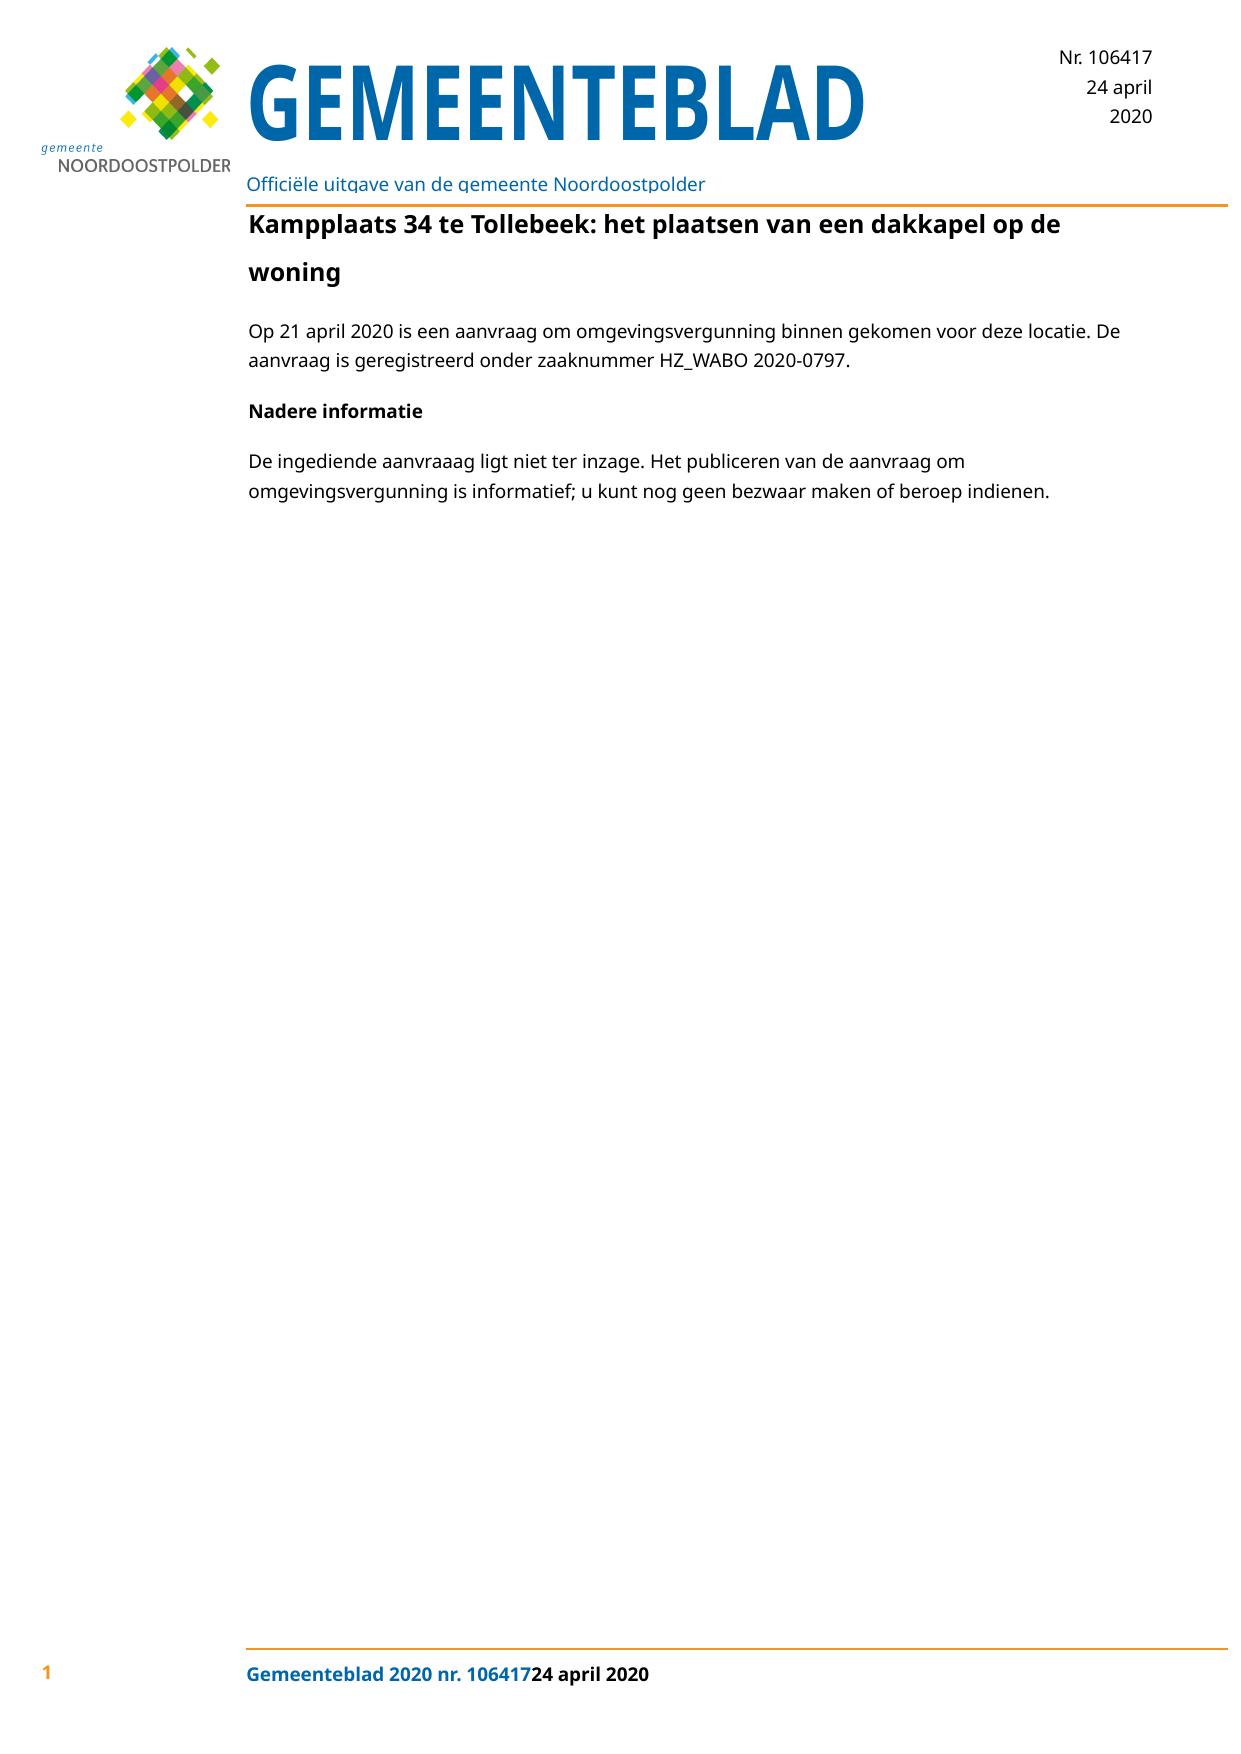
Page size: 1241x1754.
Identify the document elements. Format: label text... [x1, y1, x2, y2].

text Nadere informatie [248, 398, 1152, 424]
text De ingediende aanvraaag ligt niet ter inzage. Het publiceren van de aanvraag om omgevingsvergunning is informatief; u kunt nog geen bezwaar maken of beroep indienen. [248, 448, 1152, 504]
text Op 21 april 2020 is een aanvraag om omgevingsvergunning binnen gekomen voor deze locatie. De aanvraag is geregistreerd onder zaaknummer HZ_WABO 2020-0797. [248, 318, 1152, 373]
picture [41, 47, 231, 172]
text Kampplaats 34 te Tollebeek: het plaatsen van een dakkapel op de woning [248, 207, 1152, 288]
